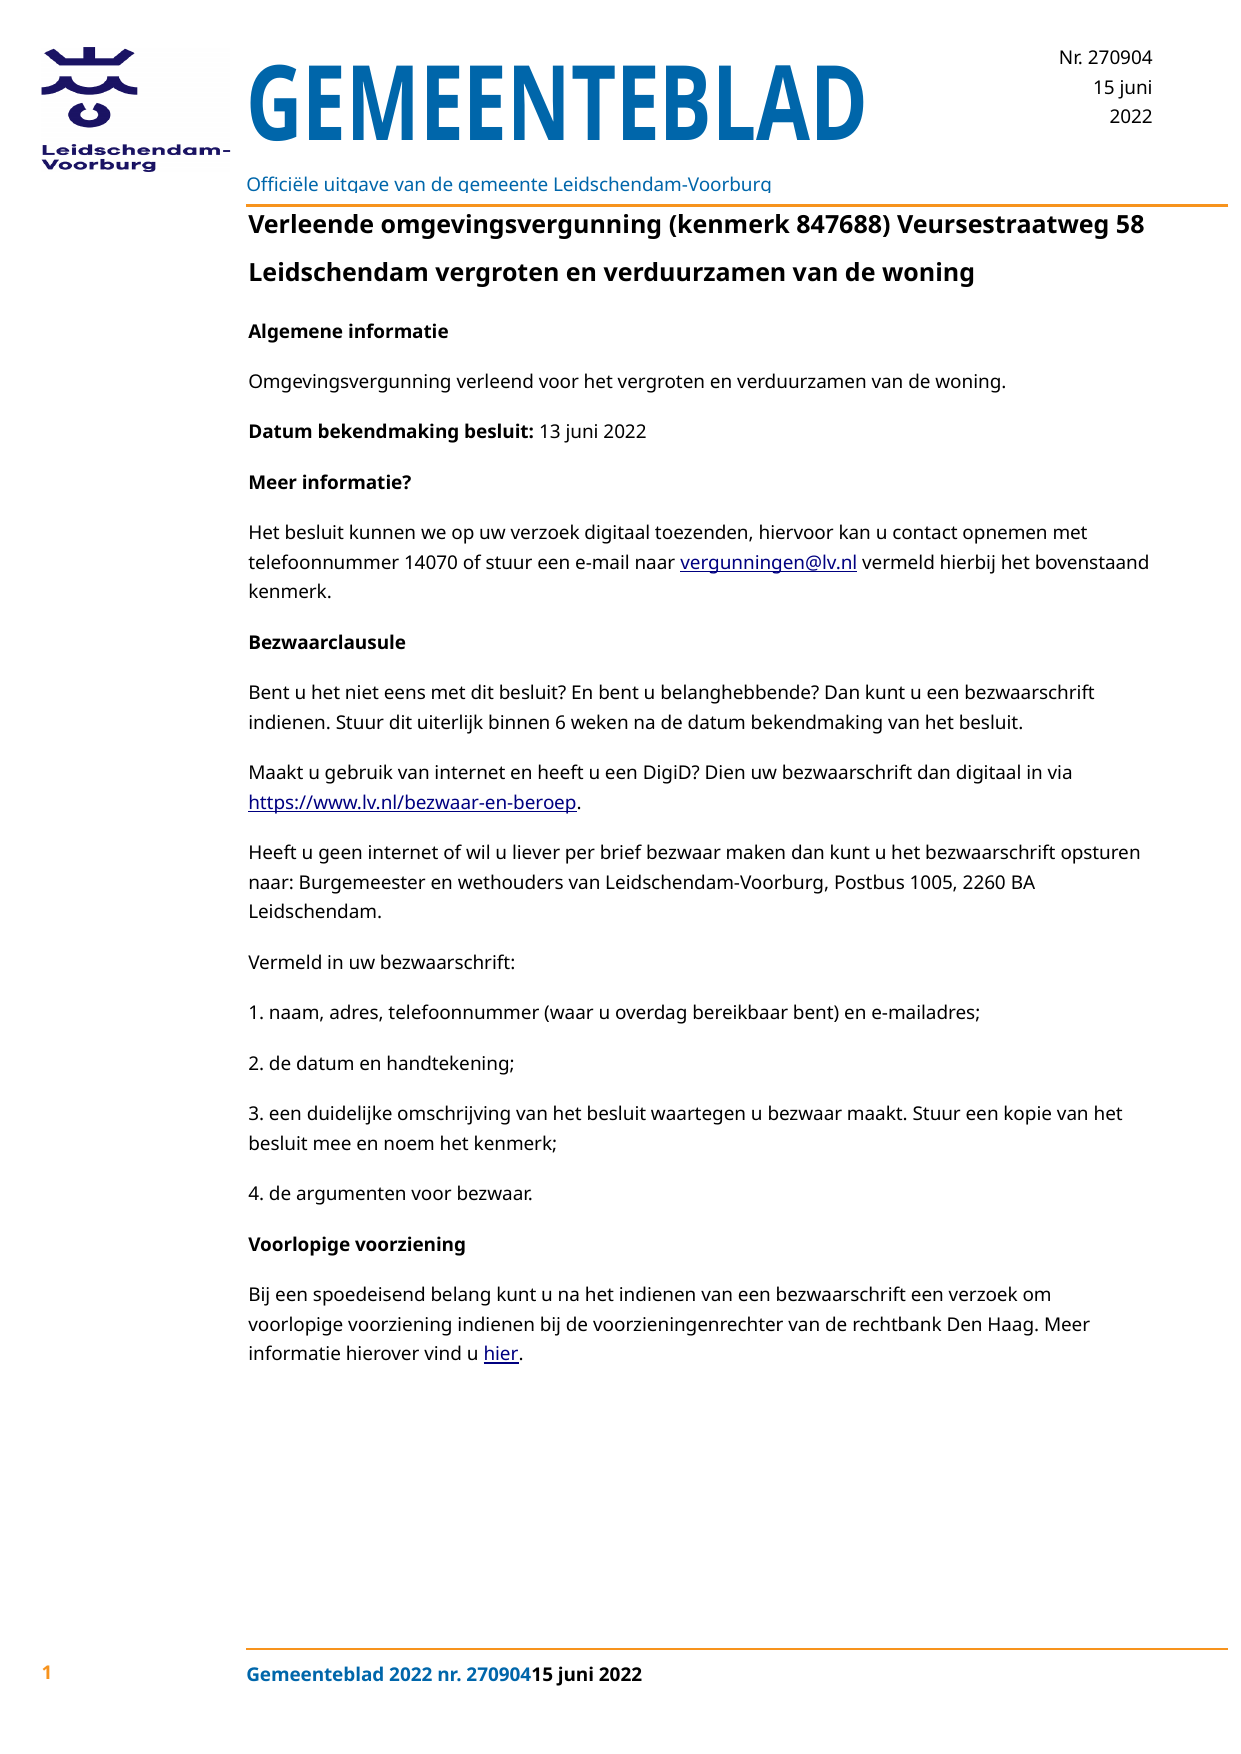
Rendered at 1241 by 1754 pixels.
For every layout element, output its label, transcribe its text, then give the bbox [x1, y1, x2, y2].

text Voorlopige voorziening [248, 1231, 1152, 1257]
text 3. een duidelijke omschrijving van het besluit waartegen u bezwaar maakt. Stuur een kopie van het besluit mee en noem het kenmerk; [248, 1100, 1152, 1156]
text 2. de datum en handtekening; [248, 1050, 1152, 1076]
text Bent u het niet eens met dit besluit? En bent u belanghebbende? Dan kunt u een bezwaarschrift indienen. Stuur dit uiterlijk binnen 6 weken na de datum bekendmaking van het besluit. [248, 679, 1152, 735]
text Verleende omgevingsvergunning (kenmerk 847688) Veursestraatweg 58 Leidschendam vergroten en verduurzamen van de woning [248, 207, 1152, 288]
text Maakt u gebruik van internet en heeft u een DigiD? Dien uw bezwaarschrift dan digitaal in via https://www.lv.nl/bezwaar-en-beroep. [248, 759, 1152, 815]
text Algemene informatie [248, 318, 1152, 344]
text Datum bekendmaking besluit: 13 juni 2022 [248, 419, 1152, 444]
text Bij een spoedeisend belang kunt u na het indienen van een bezwaarschrift een verzoek om voorlopige voorziening indienen bij de voorzieningenrechter van de rechtbank Den Haag. Meer informatie hierover vind u hier. [248, 1281, 1152, 1366]
text Heeft u geen internet of wil u liever per brief bezwaar maken dan kunt u het bezwaarschrift opsturen naar: Burgemeester en wethouders van Leidschendam-Voorburg, Postbus 1005, 2260 BA Leidschendam. [248, 839, 1152, 924]
picture [41, 47, 231, 172]
text Bezwaarclausule [248, 629, 1152, 655]
text 4. de argumenten voor bezwaar. [248, 1180, 1152, 1206]
text Meer informatie? [248, 469, 1152, 495]
text Het besluit kunnen we op uw verzoek digitaal toezenden, hiervoor kan u contact opnemen met telefoonnummer 14070 of stuur een e-mail naar vergunningen@lv.nl vermeld hierbij het bovenstaand kenmerk. [248, 519, 1152, 604]
text Omgevingsvergunning verleend voor het vergroten en verduurzamen van de woning. [248, 368, 1152, 394]
text Vermeld in uw bezwaarschrift: [248, 949, 1152, 975]
text 1. naam, adres, telefoonnummer (waar u overdag bereikbaar bent) en e-mailadres; [248, 999, 1152, 1025]
